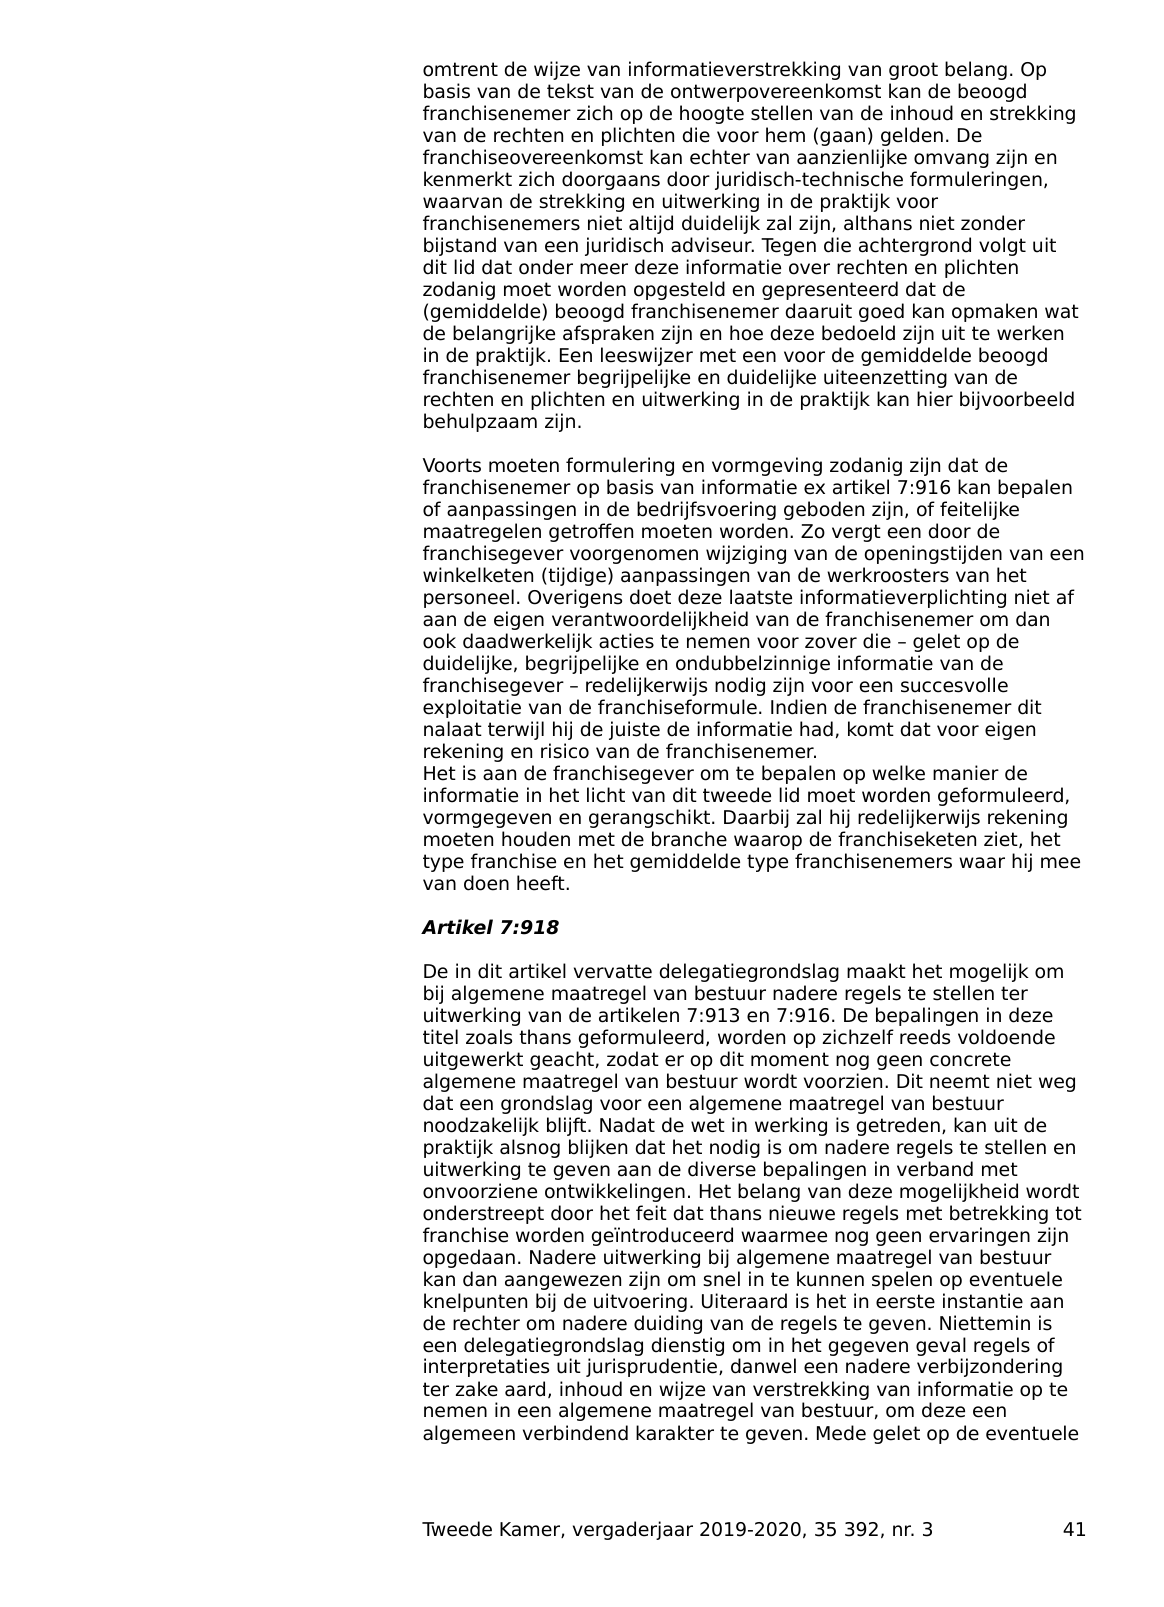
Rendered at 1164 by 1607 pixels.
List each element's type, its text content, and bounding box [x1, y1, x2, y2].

subtitle Artikel 7:918 [422, 917, 1087, 939]
text Het is aan de franchisegever om te bepalen op welke manier de informatie in het licht van dit tweede lid moet worden geformuleerd, vormgegeven en gerangschikt. Daarbij zal hij redelijkerwijs rekening moeten houden met de branche waarop de franchiseketen ziet, het type franchise en het gemiddelde type franchisenemers waar hij mee van doen heeft. [422, 763, 1087, 894]
text omtrent de wijze van informatieverstrekking van groot belang. Op basis van de tekst van de ontwerpovereenkomst kan de beoogd franchisenemer zich op de hoogte stellen van de inhoud en strekking van de rechten en plichten die voor hem (gaan) gelden. De franchiseovereenkomst kan echter van aanzienlijke omvang zijn en kenmerkt zich doorgaans door juridisch-technische formuleringen, waarvan de strekking en uitwerking in de praktijk voor franchisenemers niet altijd duidelijk zal zijn, althans niet zonder bijstand van een juridisch adviseur. Tegen die achtergrond volgt uit dit lid dat onder meer deze informatie over rechten en plichten zodanig moet worden opgesteld en gepresenteerd dat de (gemiddelde) beoogd franchisenemer daaruit goed kan opmaken wat de belangrijke afspraken zijn en hoe deze bedoeld zijn uit te werken in de praktijk. Een leeswijzer met een voor de gemiddelde beoogd franchisenemer begrijpelijke en duidelijke uiteenzetting van de rechten en plichten en uitwerking in de praktijk kan hier bijvoorbeeld behulpzaam zijn. [422, 59, 1087, 433]
text De in dit artikel vervatte delegatiegrondslag maakt het mogelijk om bij algemene maatregel van bestuur nadere regels te stellen ter uitwerking van de artikelen 7:913 en 7:916. De bepalingen in deze titel zoals thans geformuleerd, worden op zichzelf reeds voldoende uitgewerkt geacht, zodat er op dit moment nog geen concrete algemene maatregel van bestuur wordt voorzien. Dit neemt niet weg dat een grondslag voor een algemene maatregel van bestuur noodzakelijk blijft. Nadat de wet in werking is getreden, kan uit de praktijk alsnog blijken dat het nodig is om nadere regels te stellen en uitwerking te geven aan de diverse bepalingen in verband met onvoorziene ontwikkelingen. Het belang van deze mogelijkheid wordt onderstreept door het feit dat thans nieuwe regels met betrekking tot franchise worden geïntroduceerd waarmee nog geen ervaringen zijn opgedaan. Nadere uitwerking bij algemene maatregel van bestuur kan dan aangewezen zijn om snel in te kunnen spelen op eventuele knelpunten bij de uitvoering. Uiteraard is het in eerste instantie aan de rechter om nadere duiding van de regels te geven. Niettemin is een delegatiegrondslag dienstig om in het gegeven geval regels of interpretaties uit jurisprudentie, danwel een nadere verbijzondering ter zake aard, inhoud en wijze van verstrekking van informatie op te nemen in een algemene maatregel van bestuur, om deze een algemeen verbindend karakter te geven. Mede gelet op de eventuele [422, 961, 1087, 1444]
text Voorts moeten formulering en vormgeving zodanig zijn dat de franchisenemer op basis van informatie ex artikel 7:916 kan bepalen of aanpassingen in de bedrijfsvoering geboden zijn, of feitelijke maatregelen getroffen moeten worden. Zo vergt een door de franchisegever voorgenomen wijziging van de openingstijden van een winkelketen (tijdige) aanpassingen van de werkroosters van het personeel. Overigens doet deze laatste informatieverplichting niet af aan de eigen verantwoordelijkheid van de franchisenemer om dan ook daadwerkelijk acties te nemen voor zover die – gelet op de duidelijke, begrijpelijke en ondubbelzinnige informatie van de franchisegever – redelijkerwijs nodig zijn voor een succesvolle exploitatie van de franchiseformule. Indien de franchisenemer dit nalaat terwijl hij de juiste de informatie had, komt dat voor eigen rekening en risico van de franchisenemer. [422, 455, 1087, 763]
